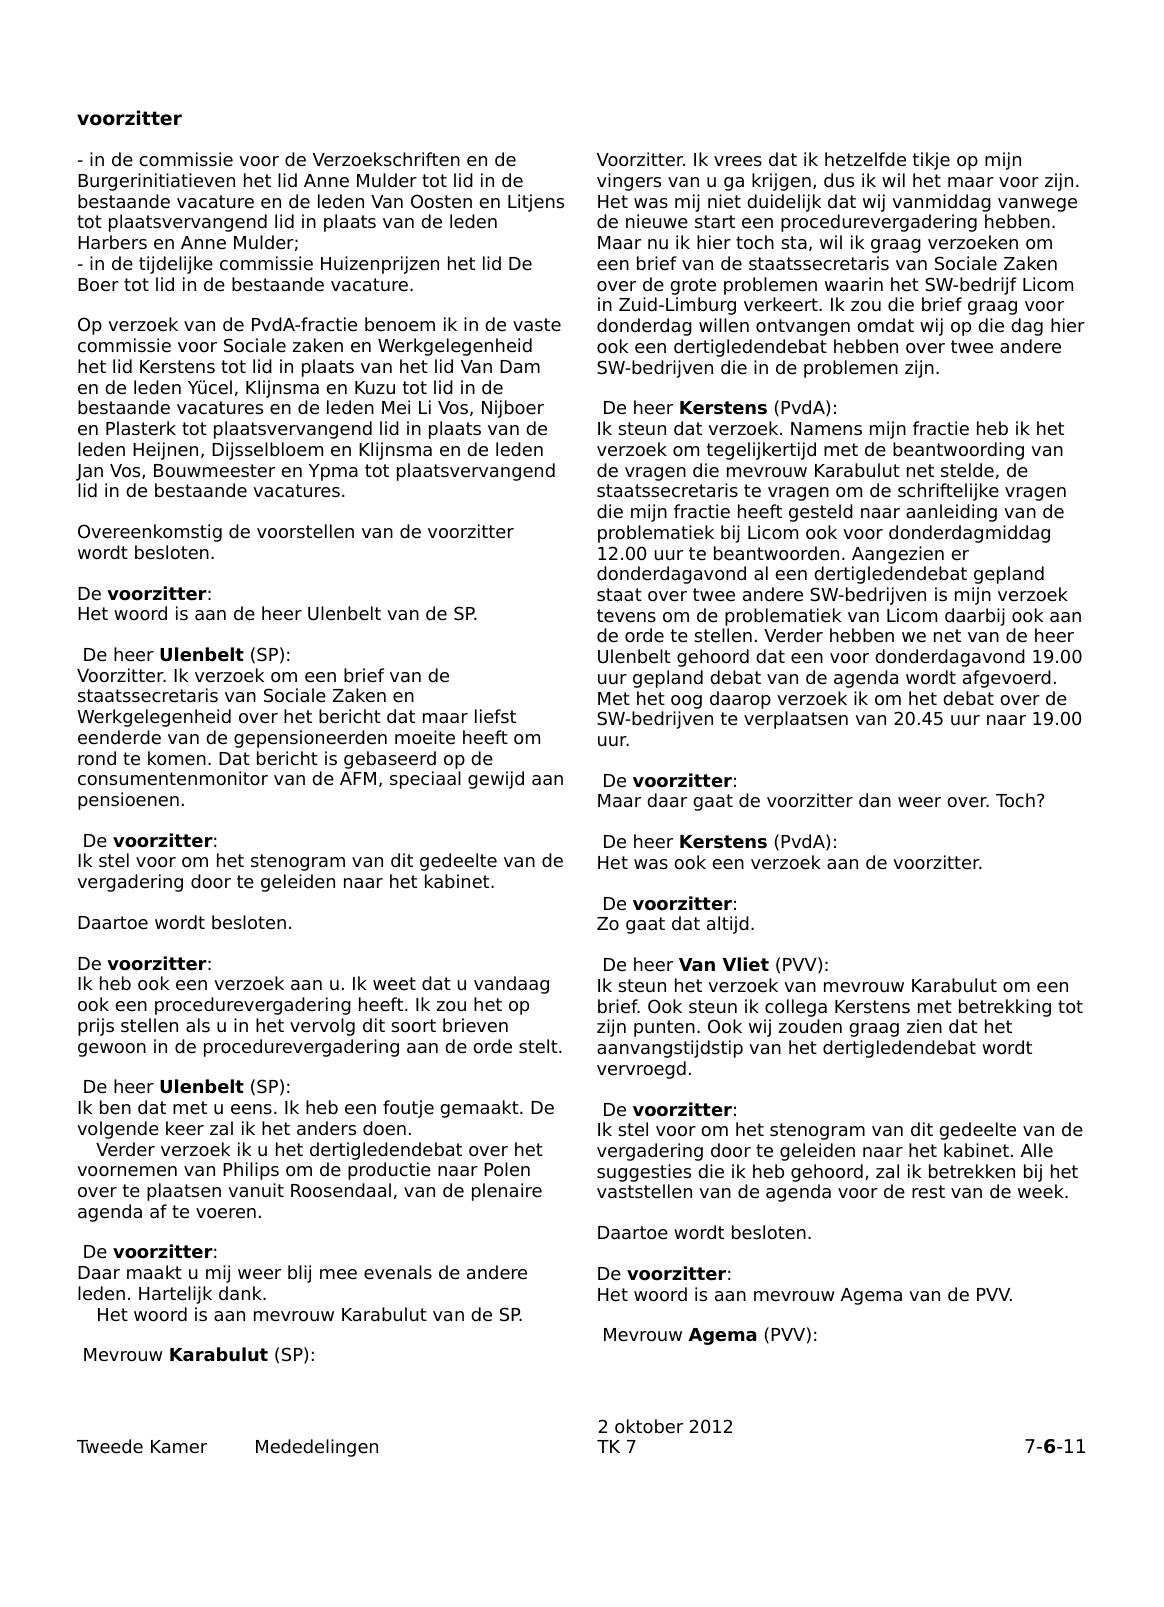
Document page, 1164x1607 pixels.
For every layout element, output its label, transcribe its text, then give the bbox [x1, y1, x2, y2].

text De heer Ulenbelt (SP): [77, 1077, 567, 1098]
text - in de tijdelijke commissie Huizenprijzen het lid De Boer tot lid in de bestaande vacature. [77, 254, 567, 295]
text Ik stel voor om het stenogram van dit gedeelte van de vergadering door te geleiden naar het kabinet. [77, 851, 567, 893]
text Daar maakt u mij weer blij mee evenals de andere leden. Hartelijk dank. [77, 1263, 567, 1304]
text Het woord is aan mevrouw Karabulut van de SP. [77, 1304, 567, 1325]
text De heer Kerstens (PvdA): [596, 398, 1087, 419]
text Mevrouw Karabulut (SP): [77, 1345, 567, 1366]
text Het woord is aan de heer Ulenbelt van de SP. [77, 604, 567, 625]
text Daartoe wordt besloten. [77, 913, 567, 933]
text De voorzitter: [77, 1242, 567, 1263]
text Ik steun het verzoek van mevrouw Karabulut om een brief. Ook steun ik collega Kerstens met betrekking tot zijn punten. Ook wij zouden graag zien dat het aanvangstijdstip van het dertigledendebat wordt vervroegd. [596, 976, 1087, 1079]
text Het was ook een verzoek aan de voorzitter. [596, 853, 1087, 873]
text Ik stel voor om het stenogram van dit gedeelte van de vergadering door te geleiden naar het kabinet. Alle suggesties die ik heb gehoord, zal ik betrekken bij het vaststellen van de agenda voor de rest van de week. [596, 1120, 1087, 1203]
text Overeenkomstig de voorstellen van de voorzitter wordt besloten. [77, 522, 567, 563]
text Op verzoek van de PvdA-fractie benoem ik in de vaste commissie voor Sociale zaken en Werkgelegenheid het lid Kerstens tot lid in plaats van het lid Van Dam en de leden Yücel, Klijnsma en Kuzu tot lid in de bestaande vacatures en de leden Mei Li Vos, Nijboer en Plasterk tot plaatsvervangend lid in plaats van de leden Heijnen, Dijsselbloem en Klijnsma en de leden Jan Vos, Bouwmeester en Ypma tot plaatsvervangend lid in de bestaande vacatures. [77, 315, 567, 502]
text Mevrouw Agema (PVV): [596, 1325, 1087, 1346]
text Verder verzoek ik u het dertigledendebat over het voornemen van Philips om de productie naar Polen over te plaatsen vanuit Roosendaal, van de plenaire agenda af te voeren. [77, 1139, 567, 1222]
text - in de commissie voor de Verzoekschriften en de Burgerinitiatieven het lid Anne Mulder tot lid in de bestaande vacature en de leden Van Oosten en Litjens tot plaatsvervangend lid in plaats van de leden Harbers en Anne Mulder; [77, 150, 567, 254]
text Voorzitter. Ik vrees dat ik hetzelfde tikje op mijn vingers van u ga krijgen, dus ik wil het maar voor zijn. Het was mij niet duidelijk dat wij vanmiddag vanwege de nieuwe start een procedurevergadering hebben. Maar nu ik hier toch sta, wil ik graag verzoeken om een brief van de staatssecretaris van Sociale Zaken over de grote problemen waarin het SW-bedrijf Licom in Zuid-Limburg verkeert. Ik zou die brief graag voor donderdag willen ontvangen omdat wij op die dag hier ook een dertigledendebat hebben over twee andere SW-bedrijven die in de problemen zijn. [596, 150, 1087, 378]
text De voorzitter: [77, 953, 567, 974]
text De voorzitter: [596, 1264, 1087, 1284]
text De voorzitter: [77, 583, 567, 604]
text Maar daar gaat de voorzitter dan weer over. Toch? [596, 791, 1087, 812]
text De heer Ulenbelt (SP): [77, 645, 567, 666]
text Voorzitter. Ik verzoek om een brief van de staatssecretaris van Sociale Zaken en Werkgelegenheid over het bericht dat maar liefst eenderde van de gepensioneerden moeite heeft om rond te komen. Dat bericht is gebaseerd op de consumentenmonitor van de AFM, speciaal gewijd aan pensioenen. [77, 666, 567, 811]
text Ik steun dat verzoek. Namens mijn fractie heb ik het verzoek om tegelijkertijd met de beantwoording van de vragen die mevrouw Karabulut net stelde, de staatssecretaris te vragen om de schriftelijke vragen die mijn fractie heeft gesteld naar aanleiding van de problematiek bij Licom ook voor donderdagmiddag 12.00 uur te beantwoorden. Aangezien er donderdagavond al een dertigledendebat gepland staat over twee andere SW-bedrijven is mijn verzoek tevens om de problematiek van Licom daarbij ook aan de orde te stellen. Verder hebben we net van de heer Ulenbelt gehoord dat een voor donderdagavond 19.00 uur gepland debat van de agenda wordt afgevoerd. Met het oog daarop verzoek ik om het debat over de SW-bedrijven te verplaatsen van 20.45 uur naar 19.00 uur. [596, 419, 1087, 751]
text De heer Van Vliet (PVV): [596, 955, 1087, 976]
text De heer Kerstens (PvdA): [596, 832, 1087, 853]
text De voorzitter: [596, 893, 1087, 914]
text De voorzitter: [596, 1099, 1087, 1120]
text De voorzitter: [77, 831, 567, 851]
text De voorzitter: [596, 771, 1087, 791]
text Zo gaat dat altijd. [596, 914, 1087, 935]
text Ik heb ook een verzoek aan u. Ik weet dat u vandaag ook een procedurevergadering heeft. Ik zou het op prijs stellen als u in het vervolg dit soort brieven gewoon in de procedurevergadering aan de orde stelt. [77, 974, 567, 1057]
text Daartoe wordt besloten. [596, 1223, 1087, 1244]
text Het woord is aan mevrouw Agema van de PVV. [596, 1284, 1087, 1305]
text Ik ben dat met u eens. Ik heb een foutje gemaakt. De volgende keer zal ik het anders doen. [77, 1098, 567, 1139]
